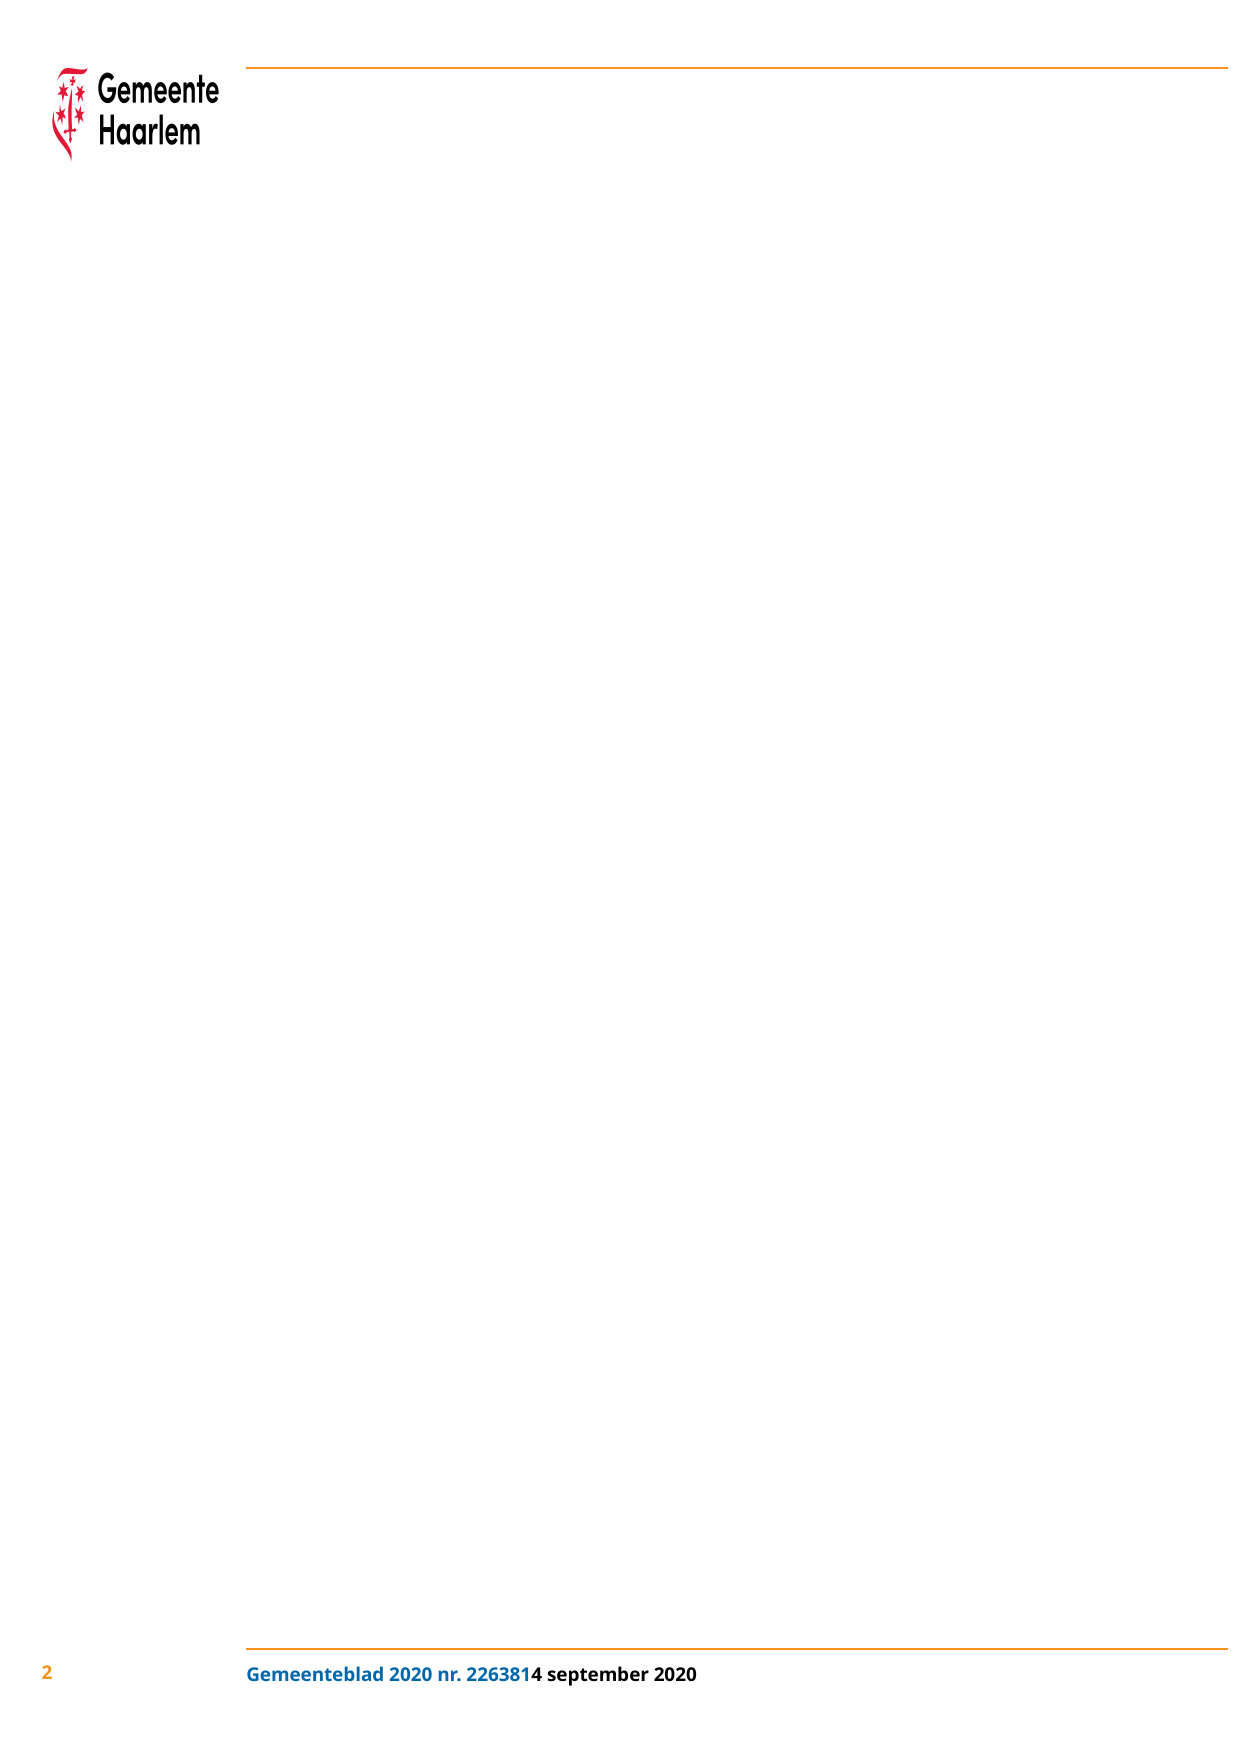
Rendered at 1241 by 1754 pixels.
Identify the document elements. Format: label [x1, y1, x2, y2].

picture [41, 47, 231, 172]
